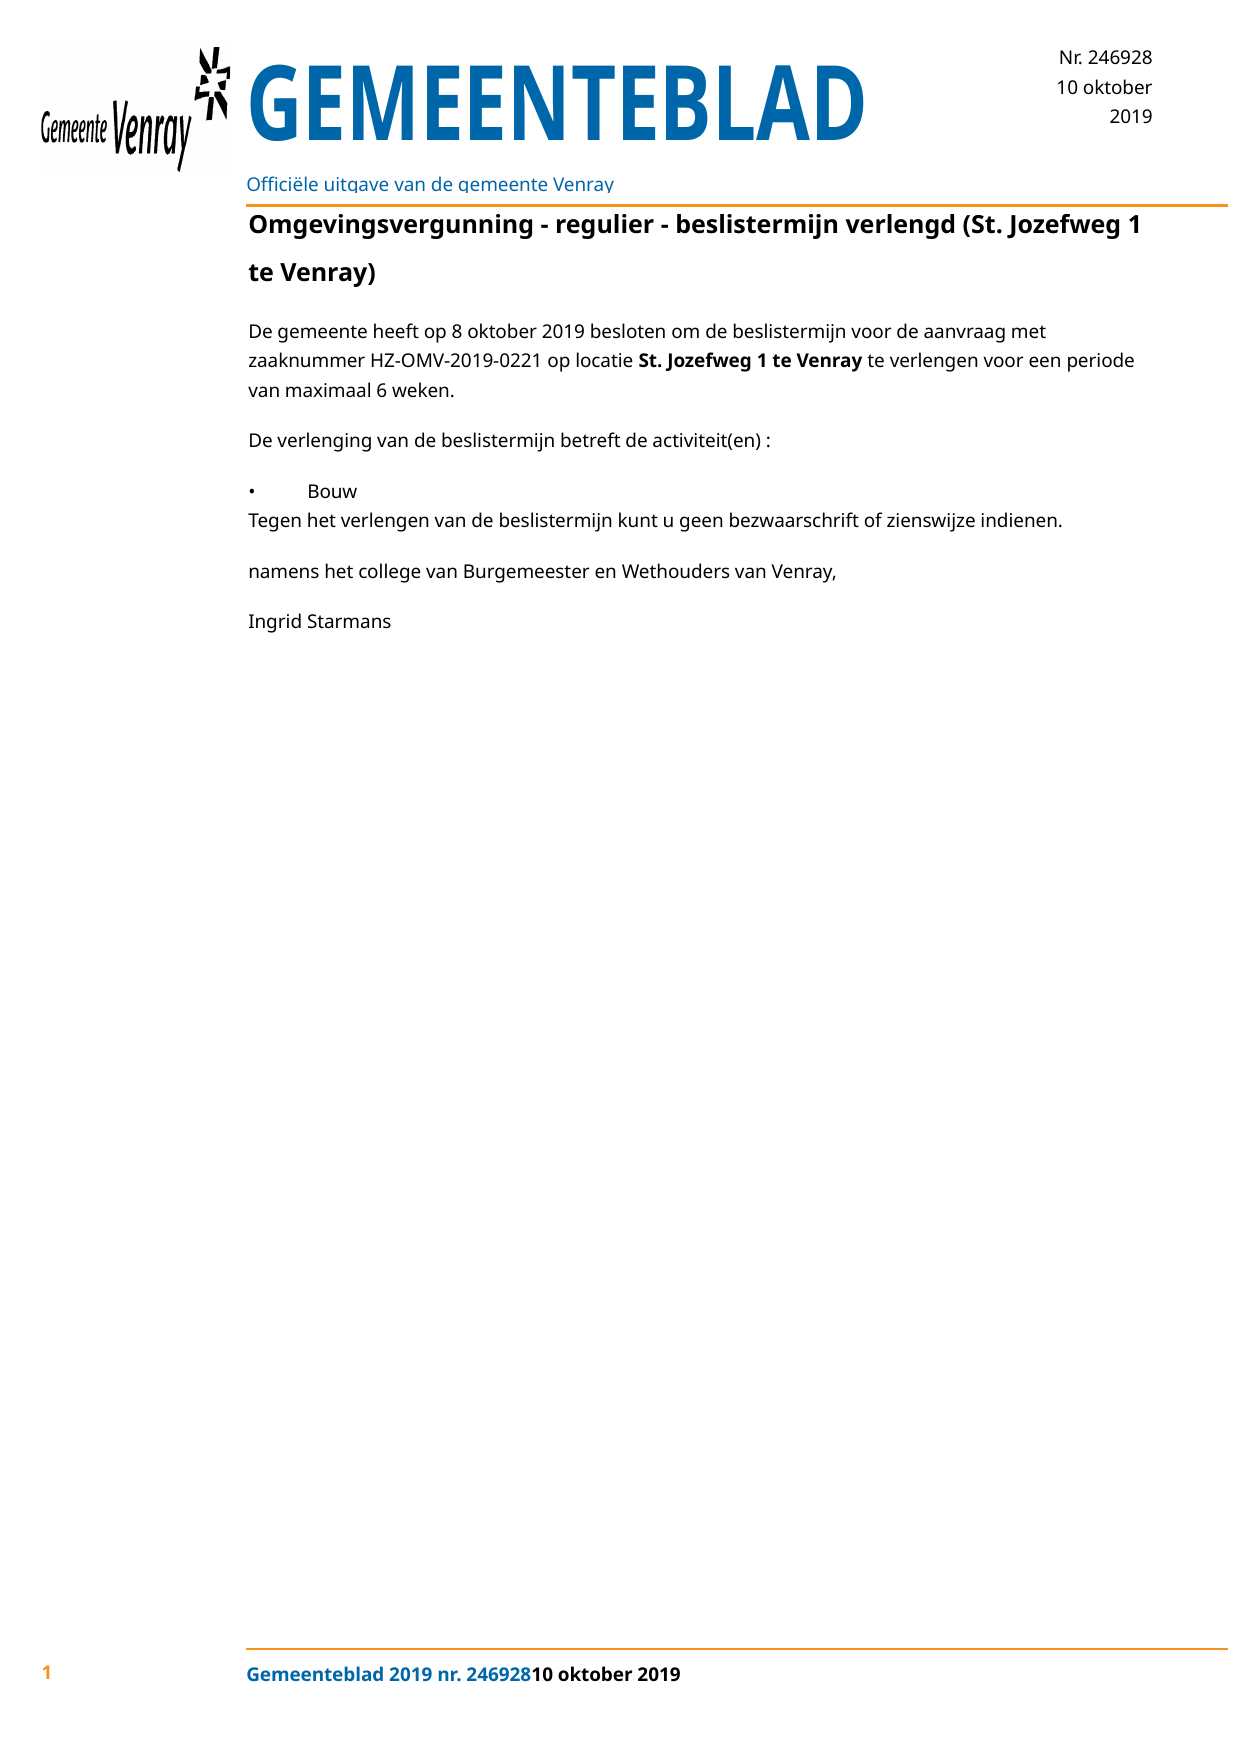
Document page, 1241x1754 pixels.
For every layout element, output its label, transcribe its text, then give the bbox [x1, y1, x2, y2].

text De gemeente heeft op 8 oktober 2019 besloten om de beslistermijn voor de aanvraag met zaaknummer HZ-OMV-2019-0221 op locatie St. Jozefweg 1 te Venray te verlengen voor een periode van maximaal 6 weken. [248, 318, 1152, 403]
text Omgevingsvergunning - regulier - beslistermijn verlengd (St. Jozefweg 1 te Venray) [248, 207, 1152, 288]
text namens het college van Burgemeester en Wethouders van Venray, [248, 558, 1152, 584]
list Bouw [248, 478, 1152, 504]
text Tegen het verlengen van de beslistermijn kunt u geen bezwaarschrift of zienswijze indienen. [248, 507, 1152, 533]
text De verlenging van de beslistermijn betreft de activiteit(en) : [248, 427, 1152, 453]
text Ingrid Starmans [248, 608, 1152, 634]
picture [41, 47, 231, 172]
